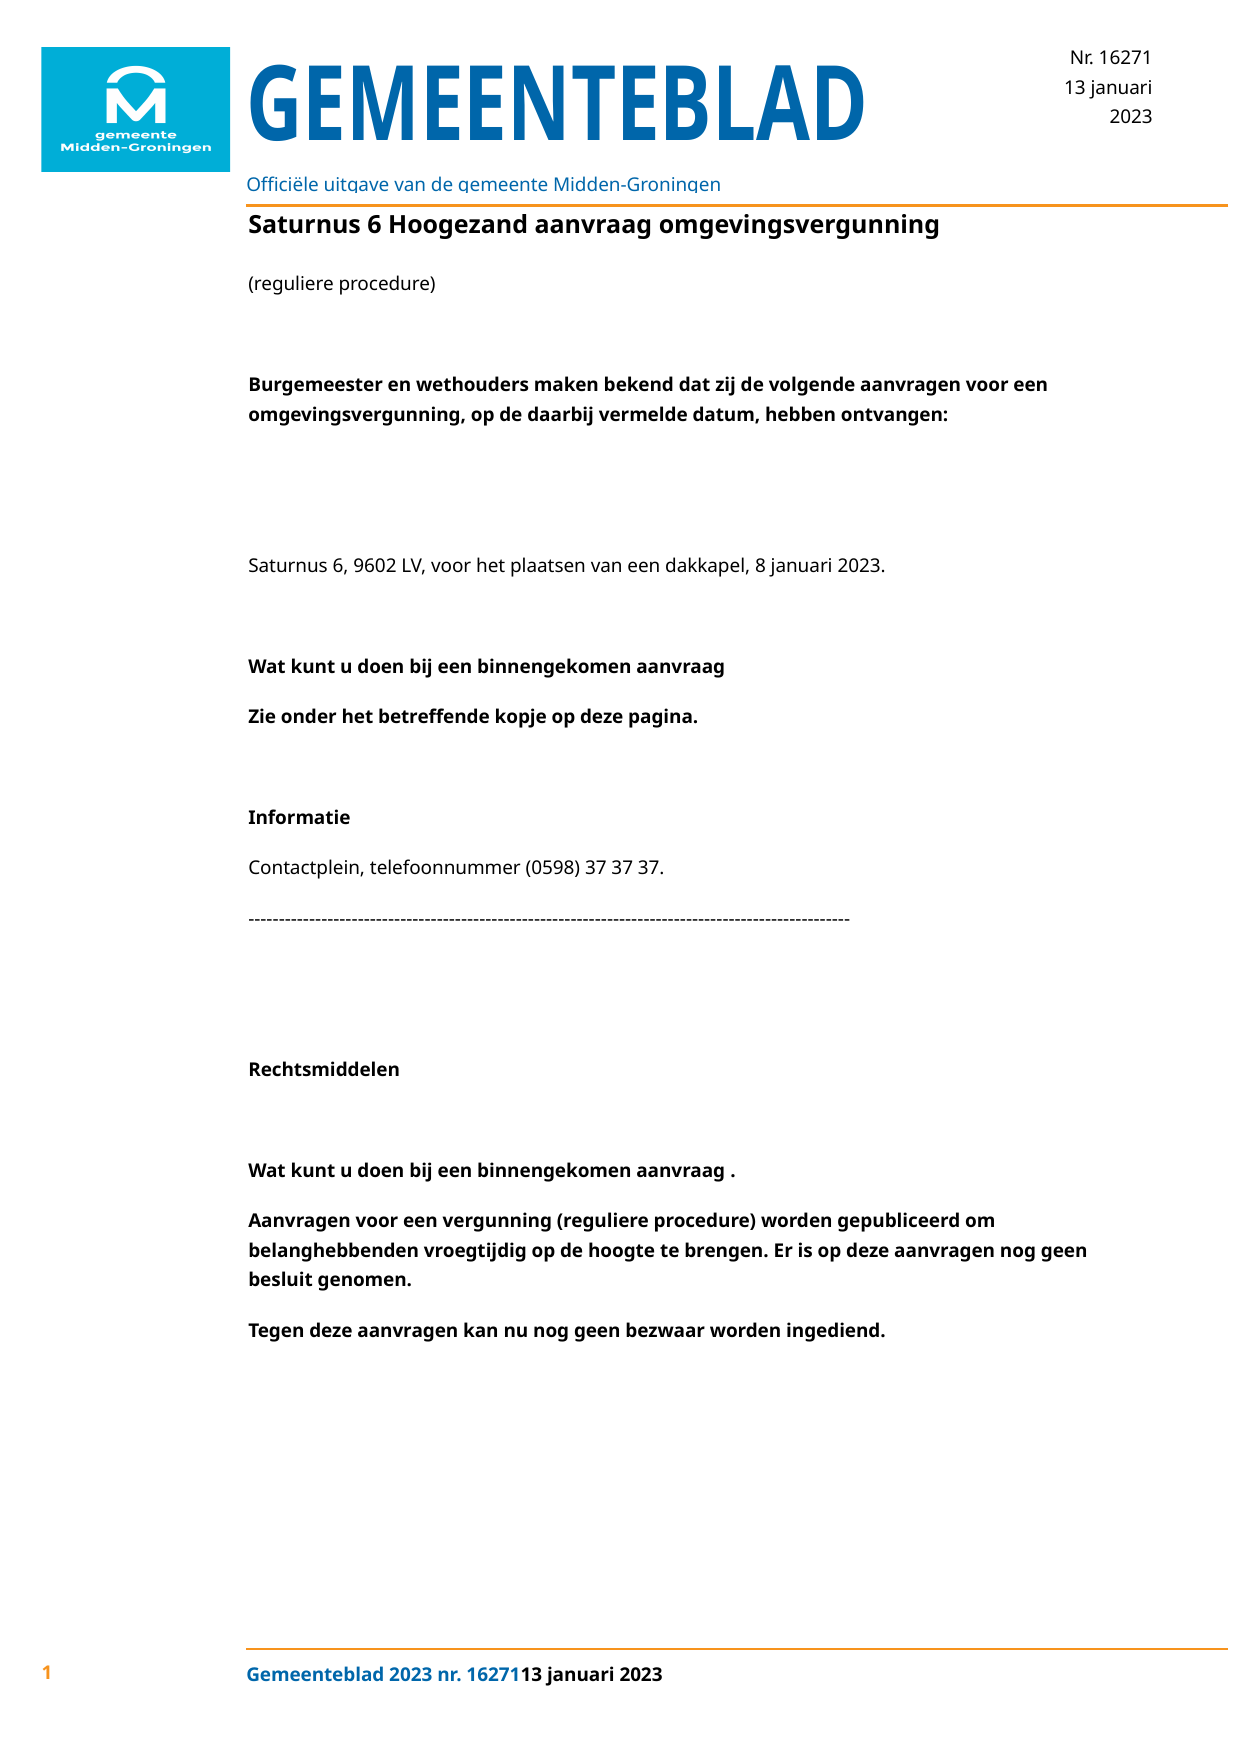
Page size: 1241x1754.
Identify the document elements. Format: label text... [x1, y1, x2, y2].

picture [107, 89, 165, 122]
text Aanvragen voor een vergunning (reguliere procedure) worden gepubliceerd om belanghebbenden vroegtijdig op de hoogte te brengen. Er is op deze aanvragen nog geen besluit genomen. [248, 1207, 1152, 1292]
text Tegen deze aanvragen kan nu nog geen bezwaar worden ingediend. [248, 1317, 1152, 1343]
text Zie onder het betreffende kopje op deze pagina. [248, 703, 1152, 729]
picture [108, 66, 164, 82]
text Contactplein, telefoonnummer (0598) 37 37 37. [248, 854, 1152, 880]
text Wat kunt u doen bij een binnengekomen aanvraag . [248, 1157, 1152, 1183]
text Informatie [248, 804, 1152, 830]
text Saturnus 6, 9602 LV, voor het plaatsen van een dakkapel, 8 januari 2023. [248, 552, 1152, 578]
text (reguliere procedure) [248, 270, 1152, 296]
text Burgemeester en wethouders maken bekend dat zij de volgende aanvragen voor een omgevingsvergunning, op de daarbij vermelde datum, hebben ontvangen: [248, 371, 1152, 426]
picture [184, 146, 190, 153]
text Wat kunt u doen bij een binnengekomen aanvraag [248, 653, 1152, 678]
text Rechtsmiddelen [248, 1056, 1152, 1082]
text --------------------------------------------------------------------------------------------------- [248, 905, 1152, 931]
text Saturnus 6 Hoogezand aanvraag omgevingsvergunning [248, 207, 1152, 241]
